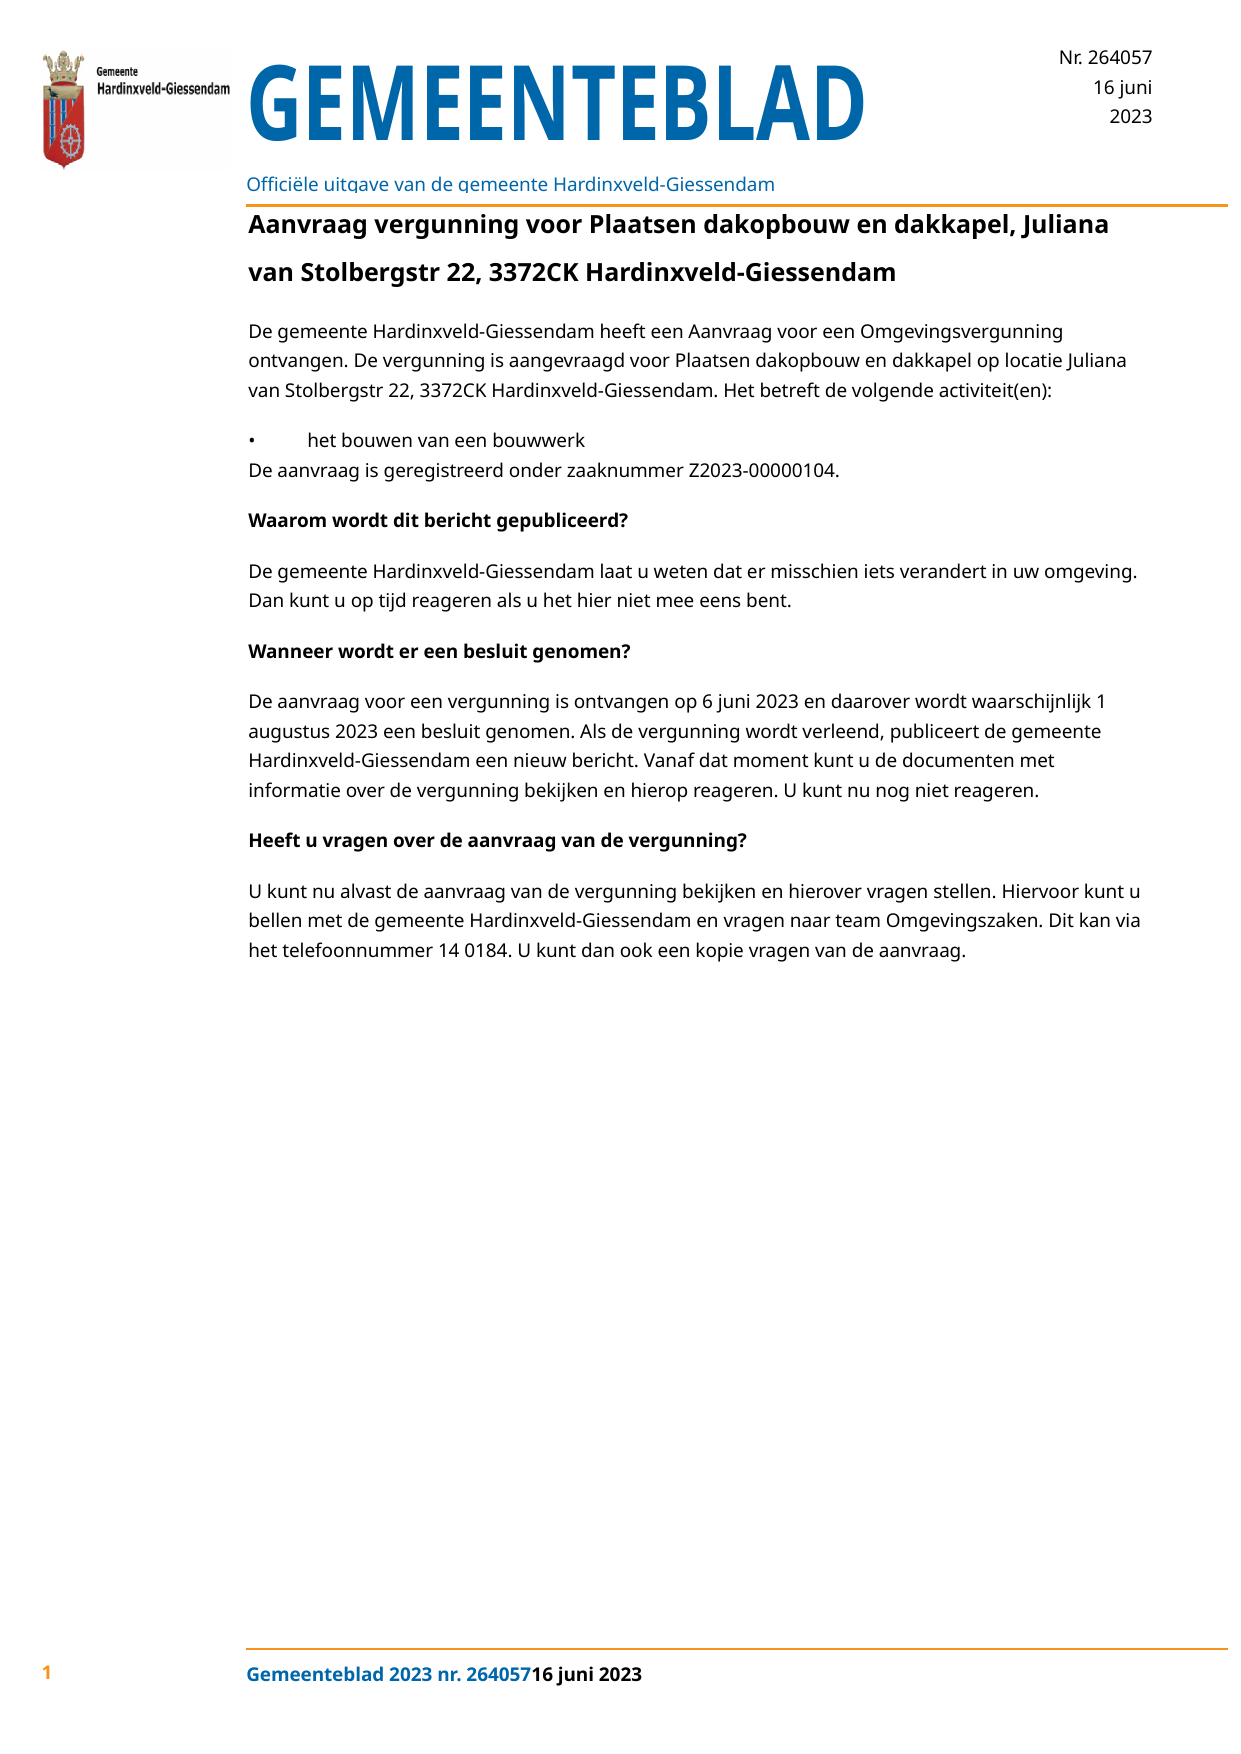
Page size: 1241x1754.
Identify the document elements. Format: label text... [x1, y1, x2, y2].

text Heeft u vragen over de aanvraag van de vergunning? [248, 827, 1152, 853]
text De aanvraag is geregistreerd onder zaaknummer Z2023-00000104. [248, 457, 1152, 483]
list het bouwen van een bouwwerk [248, 427, 1152, 453]
text Waarom wordt dit bericht gepubliceerd? [248, 507, 1152, 533]
picture [41, 47, 231, 172]
text De gemeente Hardinxveld-Giessendam heeft een Aanvraag voor een Omgevingsvergunning ontvangen. De vergunning is aangevraagd voor Plaatsen dakopbouw en dakkapel op locatie Juliana van Stolbergstr 22, 3372CK Hardinxveld-Giessendam. Het betreft de volgende activiteit(en): [248, 318, 1152, 403]
text Aanvraag vergunning voor Plaatsen dakopbouw en dakkapel, Juliana van Stolbergstr 22, 3372CK Hardinxveld-Giessendam [248, 207, 1152, 288]
text Wanneer wordt er een besluit genomen? [248, 638, 1152, 664]
text De gemeente Hardinxveld-Giessendam laat u weten dat er misschien iets verandert in uw omgeving. Dan kunt u op tijd reageren als u het hier niet mee eens bent. [248, 558, 1152, 613]
text U kunt nu alvast de aanvraag van de vergunning bekijken en hierover vragen stellen. Hiervoor kunt u bellen met de gemeente Hardinxveld-Giessendam en vragen naar team Omgevingszaken. Dit kan via het telefoonnummer 14 0184. U kunt dan ook een kopie vragen van de aanvraag. [248, 878, 1152, 963]
text De aanvraag voor een vergunning is ontvangen op 6 juni 2023 en daarover wordt waarschijnlijk 1 augustus 2023 een besluit genomen. Als de vergunning wordt verleend, publiceert de gemeente Hardinxveld-Giessendam een nieuw bericht. Vanaf dat moment kunt u de documenten met informatie over de vergunning bekijken en hierop reageren. U kunt nu nog niet reageren. [248, 688, 1152, 803]
